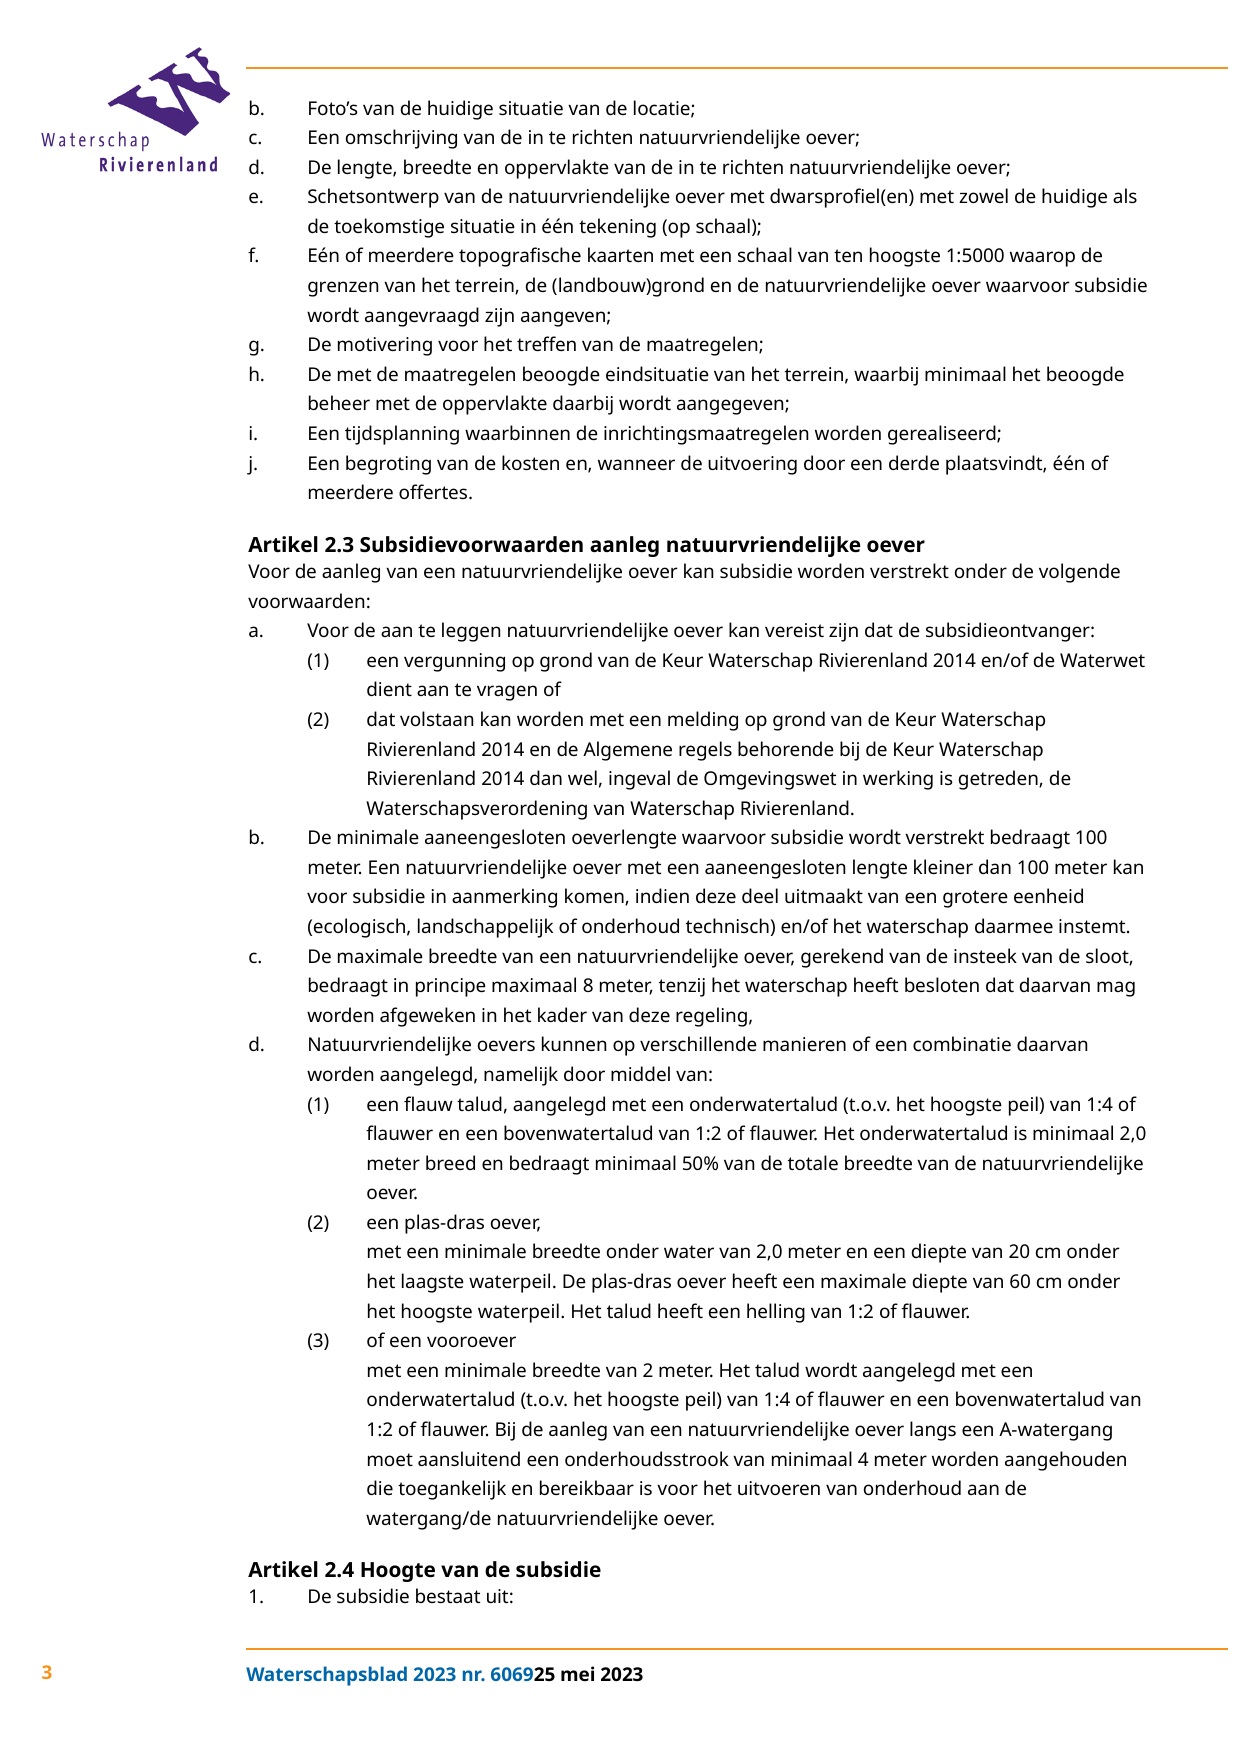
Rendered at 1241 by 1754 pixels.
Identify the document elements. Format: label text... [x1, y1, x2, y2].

list met een minimale breedte van 2 meter. Het talud wordt aangelegd met een onderwatertalud (t.o.v. het hoogste peil) van 1:4 of flauwer en een bovenwatertalud van 1:2 of flauwer. Bij de aanleg van een natuurvriendelijke oever langs een A-watergang moet aansluitend een onderhoudsstrook van minimaal 4 meter worden aangehouden die toegankelijk en bereikbaar is voor het uitvoeren van onderhoud aan de watergang/de natuurvriendelijke oever. [307, 1357, 1152, 1531]
list De maximale breedte van een natuurvriendelijke oever, gerekend van de insteek van de sloot, bedraagt in principe maximaal 8 meter, tenzij het waterschap heeft besloten dat daarvan mag worden afgeweken in het kader van deze regeling, [248, 943, 1152, 1028]
text Artikel 2.4 Hoogte van de subsidie [248, 1555, 1152, 1584]
list De minimale aaneengesloten oeverlengte waarvoor subsidie wordt verstrekt bedraagt 100 meter. Een natuurvriendelijke oever met een aaneengesloten lengte kleiner dan 100 meter kan voor subsidie in aanmerking komen, indien deze deel uitmaakt van een grotere eenheid (ecologisch, landschappelijk of onderhoud technisch) en/of het waterschap daarmee instemt. [248, 824, 1152, 939]
list met een minimale breedte onder water van 2,0 meter en een diepte van 20 cm onder het laagste waterpeil. De plas-dras oever heeft een maximale diepte van 60 cm onder het hoogste waterpeil. Het talud heeft een helling van 1:2 of flauwer. [307, 1239, 1152, 1323]
list dat volstaan kan worden met een melding op grond van de Keur Waterschap Rivierenland 2014 en de Algemene regels behorende bij de Keur Waterschap Rivierenland 2014 dan wel, ingeval de Omgevingswet in werking is getreden, de Waterschapsverordening van Waterschap Rivierenland. [307, 706, 1152, 821]
list Een tijdsplanning waarbinnen de inrichtingsmaatregelen worden gerealiseerd; [248, 420, 1152, 446]
list De motivering voor het treffen van de maatregelen; [248, 331, 1152, 357]
list een flauw talud, aangelegd met een onderwatertalud (t.o.v. het hoogste peil) van 1:4 of flauwer en een bovenwatertalud van 1:2 of flauwer. Het onderwatertalud is minimaal 2,0 meter breed en bedraagt minimaal 50% van de totale breedte van de natuurvriendelijke oever. [307, 1091, 1152, 1205]
list De lengte, breedte en oppervlakte van de in te richten natuurvriendelijke oever; [248, 154, 1152, 180]
picture [41, 47, 231, 172]
list Foto’s van de huidige situatie van de locatie; [248, 95, 1152, 121]
text Voor de aanleg van een natuurvriendelijke oever kan subsidie worden verstrekt onder de volgende voorwaarden: [248, 558, 1152, 613]
list Een begroting van de kosten en, wanneer de uitvoering door een derde plaatsvindt, één of meerdere offertes. [248, 450, 1152, 505]
list of een vooroever [307, 1327, 1152, 1353]
list een vergunning op grond van de Keur Waterschap Rivierenland 2014 en/of de Waterwet dient aan te vragen of [307, 647, 1152, 702]
list Schetsontwerp van de natuurvriendelijke oever met dwarsprofiel(en) met zowel de huidige als de toekomstige situatie in één tekening (op schaal); [248, 183, 1152, 239]
list Voor de aan te leggen natuurvriendelijke oever kan vereist zijn dat de subsidieontvanger: [248, 617, 1152, 643]
list Een omschrijving van de in te richten natuurvriendelijke oever; [248, 124, 1152, 150]
text Artikel 2.3 Subsidievoorwaarden aanleg natuurvriendelijke oever [248, 530, 1152, 558]
list De subsidie bestaat uit: [248, 1584, 1152, 1609]
list Natuurvriendelijke oevers kunnen op verschillende manieren of een combinatie daarvan worden aangelegd, namelijk door middel van: [248, 1032, 1152, 1087]
list De met de maatregelen beoogde eindsituatie van het terrein, waarbij minimaal het beoogde beheer met de oppervlakte daarbij wordt aangegeven; [248, 361, 1152, 416]
list Eén of meerdere topografische kaarten met een schaal van ten hoogste 1:5000 waarop de grenzen van het terrein, de (landbouw)grond en de natuurvriendelijke oever waarvoor subsidie wordt aangevraagd zijn aangeven; [248, 243, 1152, 328]
list een plas-dras oever, [307, 1209, 1152, 1235]
